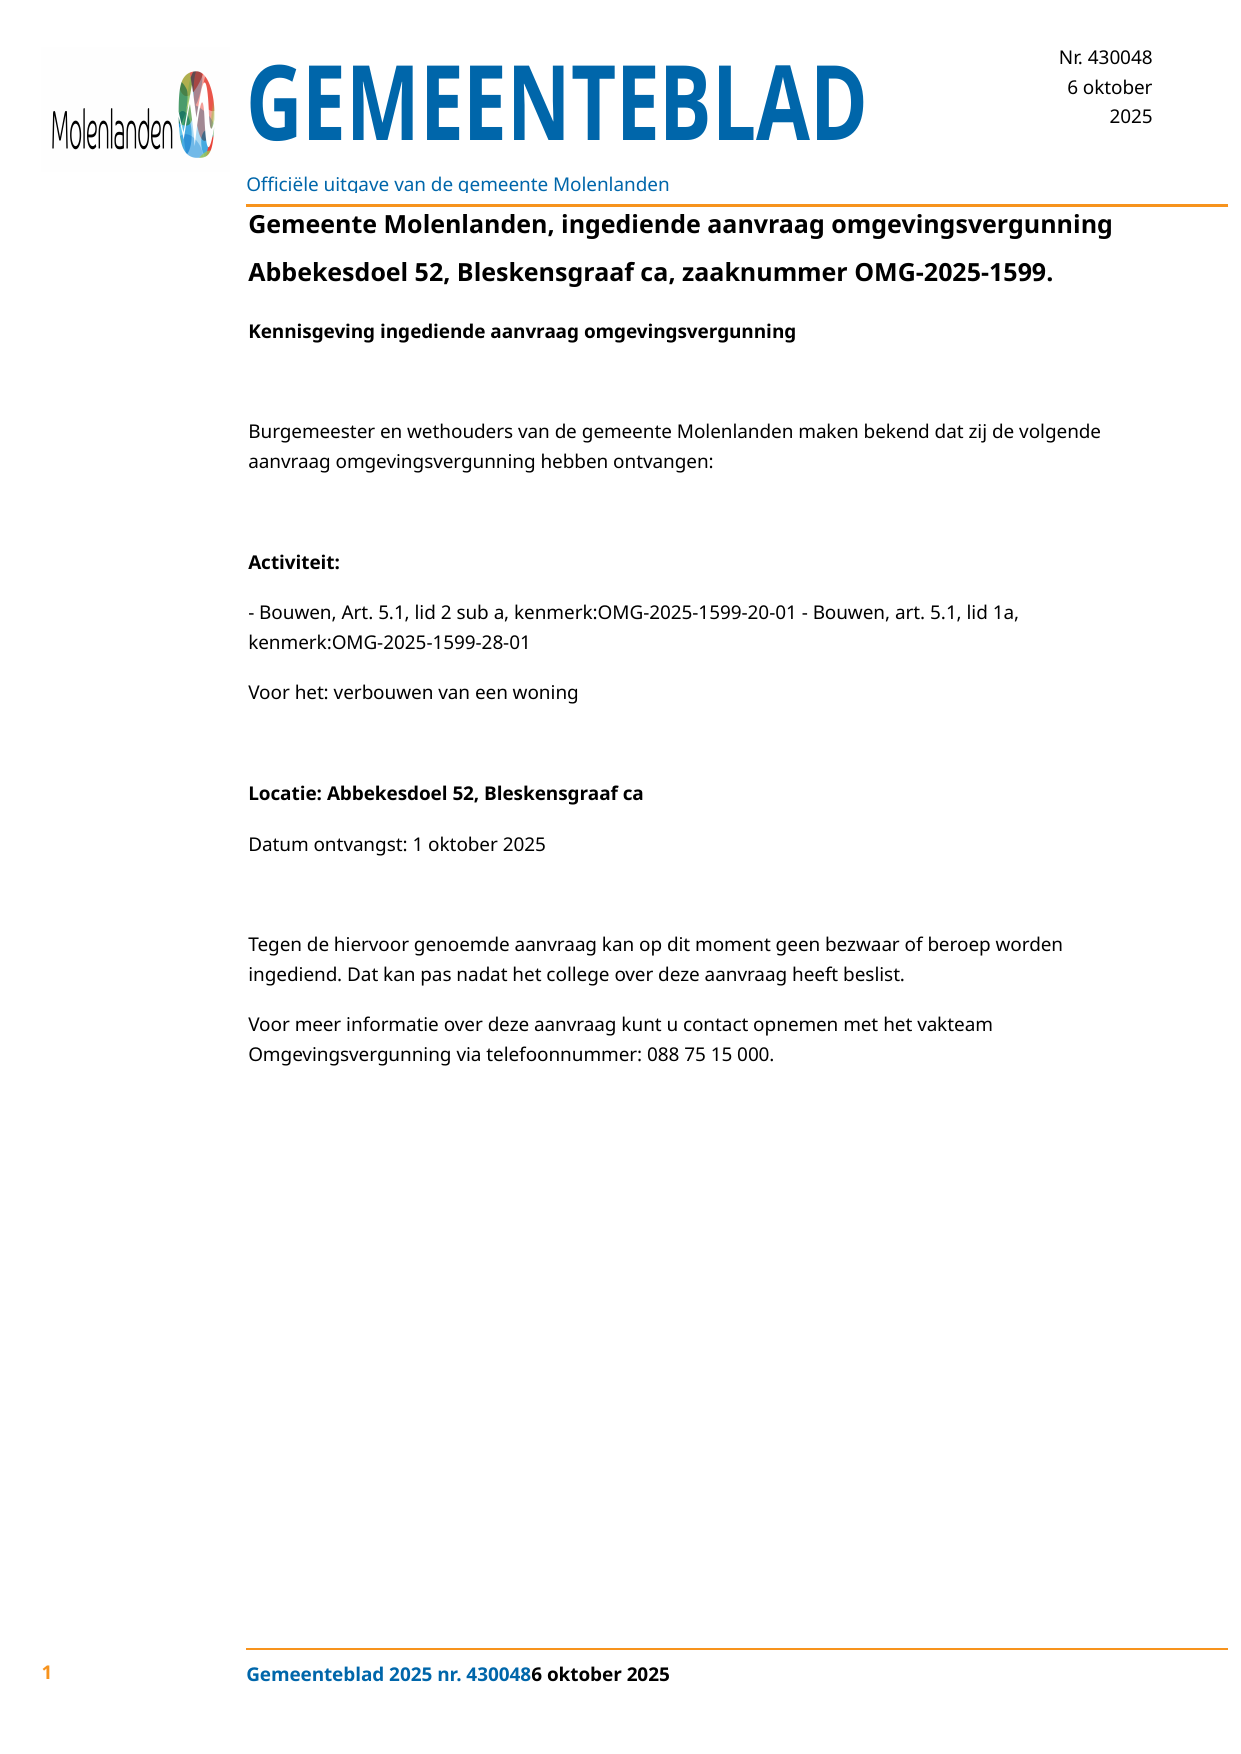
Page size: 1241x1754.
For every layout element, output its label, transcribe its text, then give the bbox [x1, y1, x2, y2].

text Burgemeester en wethouders van de gemeente Molenlanden maken bekend dat zij de volgende aanvraag omgevingsvergunning hebben ontvangen: [248, 419, 1152, 474]
text Locatie: Abbekesdoel 52, Bleskensgraaf ca [248, 780, 1152, 806]
text - Bouwen, Art. 5.1, lid 2 sub a, kenmerk:OMG-2025-1599-20-01 - Bouwen, art. 5.1, lid 1a, kenmerk:OMG-2025-1599-28-01 [248, 599, 1152, 655]
text Gemeente Molenlanden, ingediende aanvraag omgevingsvergunning Abbekesdoel 52, Bleskensgraaf ca, zaaknummer OMG-2025-1599. [248, 207, 1152, 288]
text Tegen de hiervoor genoemde aanvraag kan op dit moment geen bezwaar of beroep worden ingediend. Dat kan pas nadat het college over deze aanvraag heeft beslist. [248, 932, 1152, 987]
text Voor meer informatie over deze aanvraag kunt u contact opnemen met het vakteam Omgevingsvergunning via telefoonnummer: 088 75 15 000. [248, 1012, 1152, 1067]
text Activiteit: [248, 549, 1152, 575]
text Kennisgeving ingediende aanvraag omgevingsvergunning [248, 318, 1152, 344]
text Datum ontvangst: 1 oktober 2025 [248, 831, 1152, 857]
picture [41, 47, 231, 172]
text Voor het: verbouwen van een woning [248, 679, 1152, 705]
